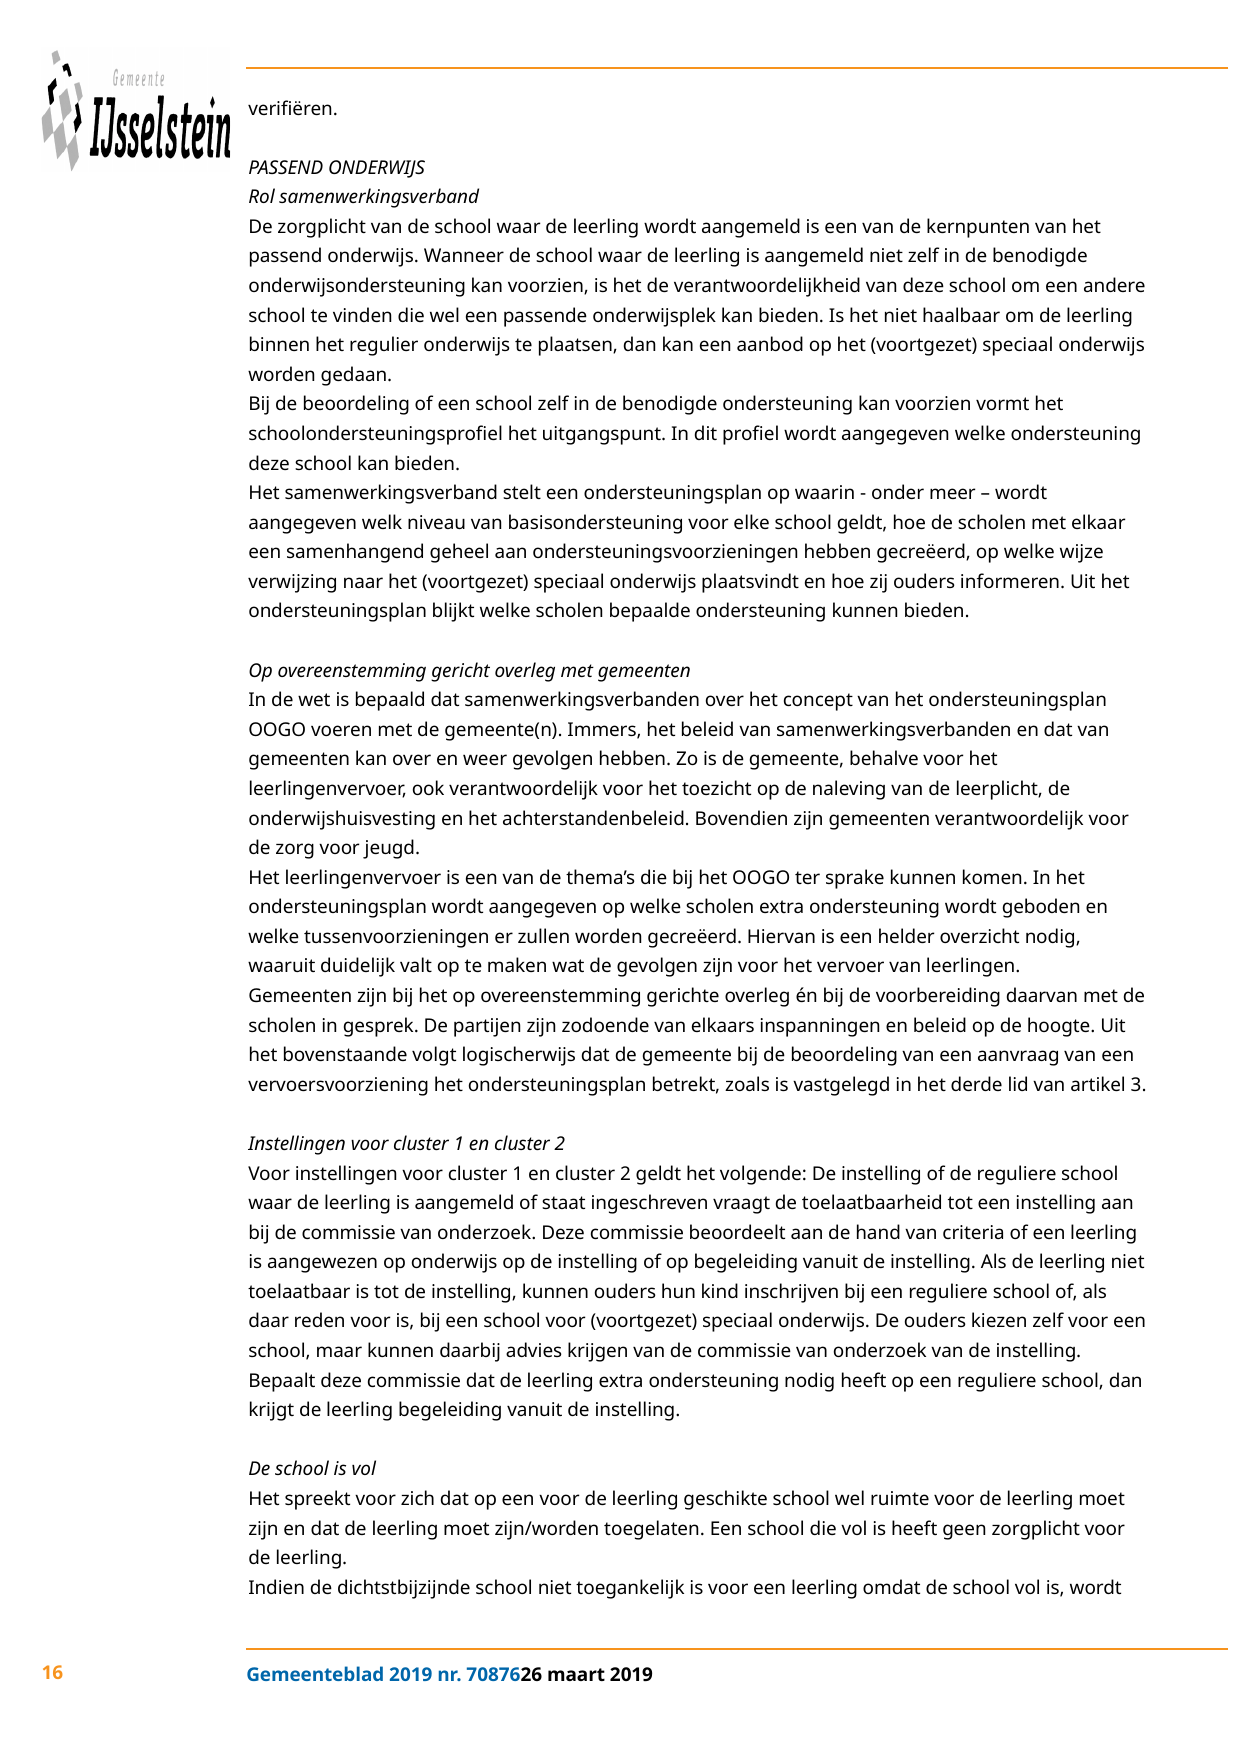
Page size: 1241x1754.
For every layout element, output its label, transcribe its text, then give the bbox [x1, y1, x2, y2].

text Het leerlingenvervoer is een van de thema’s die bij het OOGO ter sprake kunnen komen. In het ondersteuningsplan wordt aangegeven op welke scholen extra ondersteuning wordt geboden en welke tussenvoorzieningen er zullen worden gecreëerd. Hiervan is een helder overzicht nodig, waaruit duidelijk valt op te maken wat de gevolgen zijn voor het vervoer van leerlingen. [248, 864, 1152, 978]
text Gemeenten zijn bij het op overeenstemming gerichte overleg én bij de voorbereiding daarvan met de scholen in gesprek. De partijen zijn zodoende van elkaars inspanningen en beleid op de hoogte. Uit het bovenstaande volgt logischerwijs dat de gemeente bij de beoordeling van een aanvraag van een vervoersvoorziening het ondersteuningsplan betrekt, zoals is vastgelegd in het derde lid van artikel 3. [248, 982, 1152, 1097]
text De zorgplicht van de school waar de leerling wordt aangemeld is een van de kernpunten van het passend onderwijs. Wanneer de school waar de leerling is aangemeld niet zelf in de benodigde onderwijsondersteuning kan voorzien, is het de verantwoordelijkheid van deze school om een andere school te vinden die wel een passende onderwijsplek kan bieden. Is het niet haalbaar om de leerling binnen het regulier onderwijs te plaatsen, dan kan een aanbod op het (voortgezet) speciaal onderwijs worden gedaan. [248, 213, 1152, 387]
text Het samenwerkingsverband stelt een ondersteuningsplan op waarin - onder meer – wordt aangegeven welk niveau van basisondersteuning voor elke school geldt, hoe de scholen met elkaar een samenhangend geheel aan ondersteuningsvoorzieningen hebben gecreëerd, op welke wijze verwijzing naar het (voortgezet) speciaal onderwijs plaatsvindt en hoe zij ouders informeren. Uit het ondersteuningsplan blijkt welke scholen bepaalde ondersteuning kunnen bieden. [248, 479, 1152, 623]
text Het spreekt voor zich dat op een voor de leerling geschikte school wel ruimte voor de leerling moet zijn en dat de leerling moet zijn/worden toegelaten. Een school die vol is heeft geen zorgplicht voor de leerling. [248, 1485, 1152, 1570]
text Instellingen voor cluster 1 en cluster 2 [248, 1130, 1152, 1156]
text PASSEND ONDERWIJS [248, 154, 1152, 180]
text Voor instellingen voor cluster 1 en cluster 2 geldt het volgende: De instelling of de reguliere school waar de leerling is aangemeld of staat ingeschreven vraagt de toelaatbaarheid tot een instelling aan bij de commissie van onderzoek. Deze commissie beoordeelt aan de hand van criteria of een leerling is aangewezen op onderwijs op de instelling of op begeleiding vanuit de instelling. Als de leerling niet toelaatbaar is tot de instelling, kunnen ouders hun kind inschrijven bij een reguliere school of, als daar reden voor is, bij een school voor (voortgezet) speciaal onderwijs. De ouders kiezen zelf voor een school, maar kunnen daarbij advies krijgen van de commissie van onderzoek van de instelling. Bepaalt deze commissie dat de leerling extra ondersteuning nodig heeft op een reguliere school, dan krijgt de leerling begeleiding vanuit de instelling. [248, 1160, 1152, 1422]
text Rol samenwerkingsverband [248, 183, 1152, 209]
picture [41, 47, 231, 172]
text De school is vol [248, 1456, 1152, 1481]
text In de wet is bepaald dat samenwerkingsverbanden over het concept van het ondersteuningsplan OOGO voeren met de gemeente(n). Immers, het beleid van samenwerkingsverbanden en dat van gemeenten kan over en weer gevolgen hebben. Zo is de gemeente, behalve voor het leerlingenvervoer, ook verantwoordelijk voor het toezicht op de naleving van de leerplicht, de onderwijshuisvesting en het achterstandenbeleid. Bovendien zijn gemeenten verantwoordelijk voor de zorg voor jeugd. [248, 686, 1152, 860]
text Bij de beoordeling of een school zelf in de benodigde ondersteuning kan voorzien vormt het schoolondersteuningsprofiel het uitgangspunt. In dit profiel wordt aangegeven welke ondersteuning deze school kan bieden. [248, 391, 1152, 476]
text Indien de dichtstbijzijnde school niet toegankelijk is voor een leerling omdat de school vol is, wordt [248, 1574, 1152, 1600]
text verifiëren. [248, 95, 1152, 121]
text Op overeenstemming gericht overleg met gemeenten [248, 657, 1152, 683]
